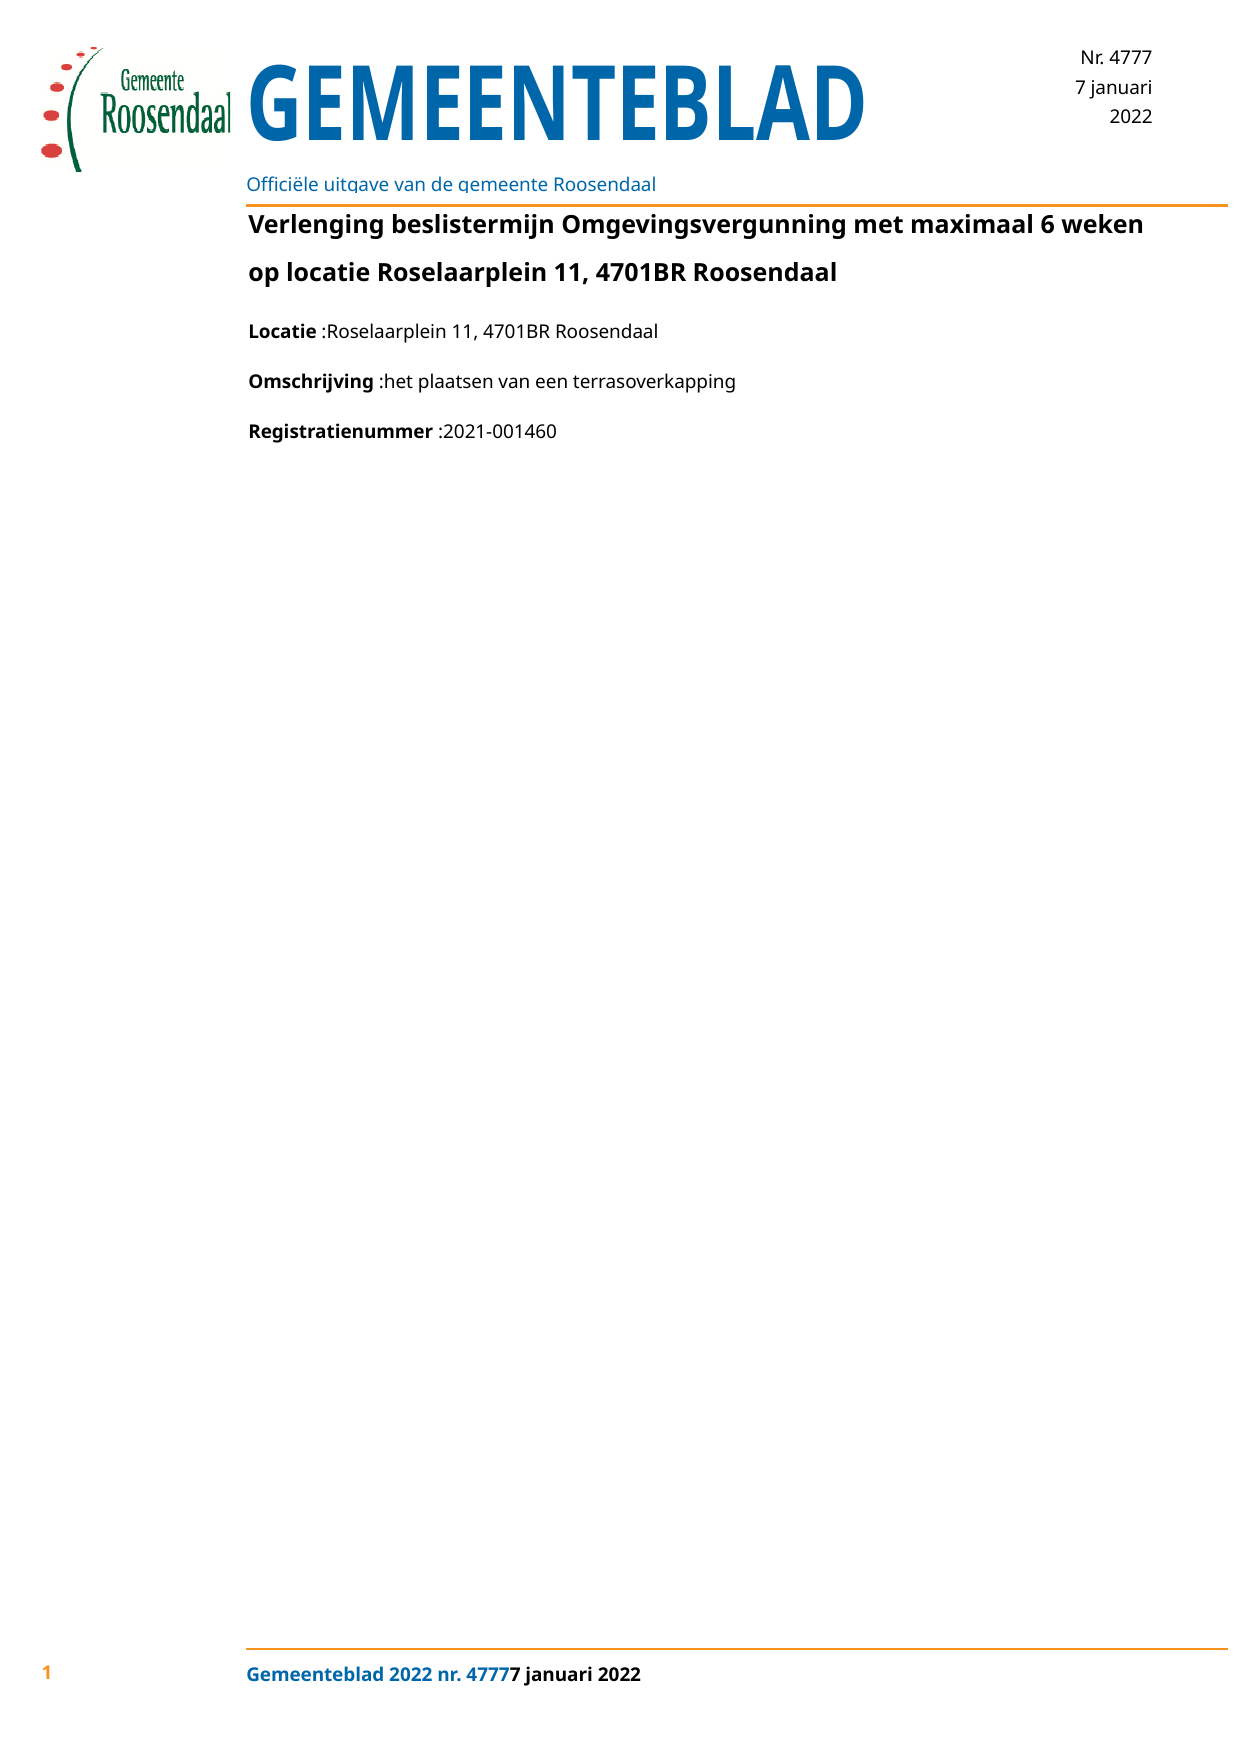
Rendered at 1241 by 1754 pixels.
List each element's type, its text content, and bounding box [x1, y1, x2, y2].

text Locatie :Roselaarplein 11, 4701BR Roosendaal [248, 318, 1152, 344]
text Omschrijving :het plaatsen van een terrasoverkapping [248, 368, 1152, 394]
text Verlenging beslistermijn Omgevingsvergunning met maximaal 6 weken op locatie Roselaarplein 11, 4701BR Roosendaal [248, 207, 1152, 288]
picture [41, 47, 231, 172]
text Registratienummer :2021-001460 [248, 419, 1152, 444]
